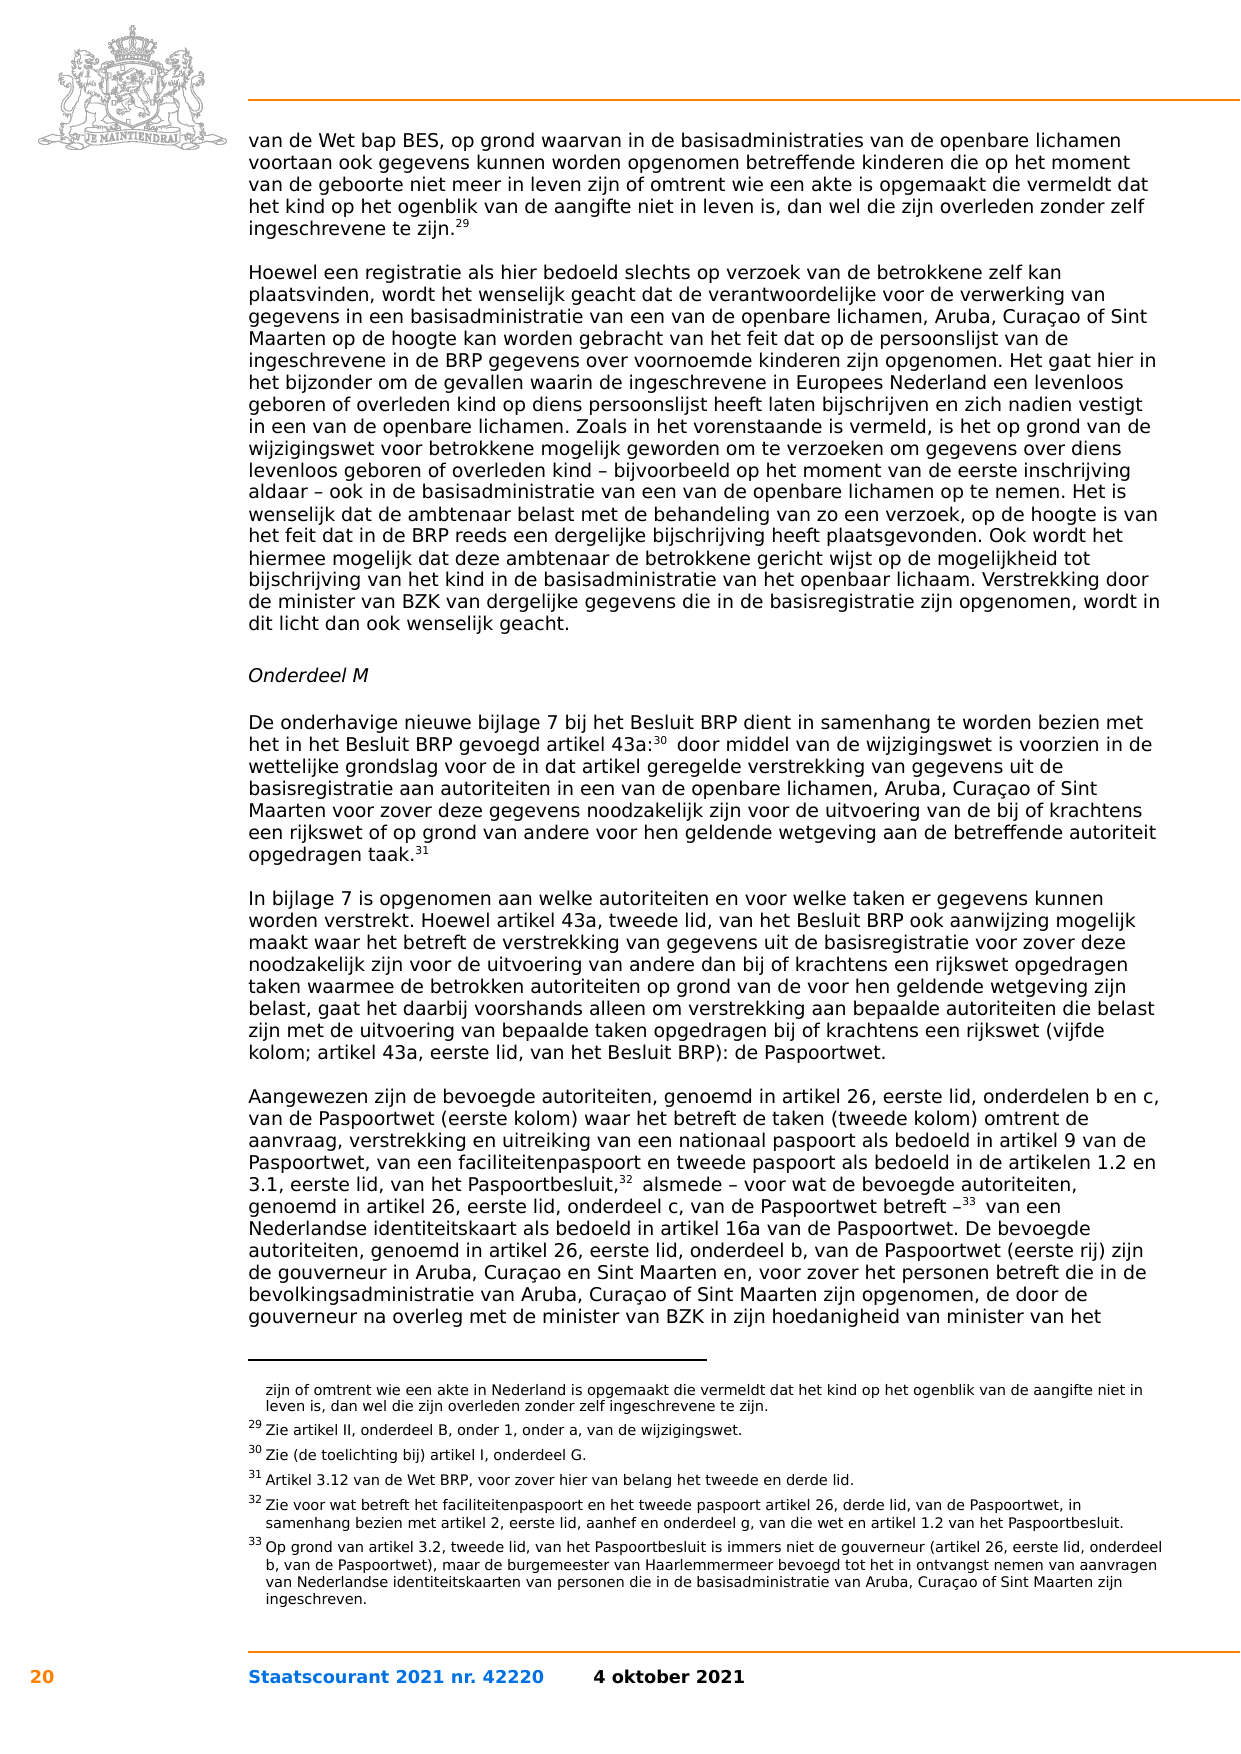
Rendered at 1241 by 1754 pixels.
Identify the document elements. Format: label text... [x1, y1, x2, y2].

text Zie (de toelichting bij) artikel I, onderdeel G. [248, 1443, 1163, 1465]
text Aangewezen zijn de bevoegde autoriteiten, genoemd in artikel 26, eerste lid, onderdelen b en c, van de Paspoortwet (eerste kolom) waar het betreft de taken (tweede kolom) omtrent de aanvraag, verstrekking en uitreiking van een nationaal paspoort als bedoeld in artikel 9 van de Paspoortwet, van een faciliteitenpaspoort en tweede paspoort als bedoeld in de artikelen 1.2 en 3.1, eerste lid, van het Paspoortbesluit, alsmede – voor wat de bevoegde autoriteiten, genoemd in artikel 26, eerste lid, onderdeel c, van de Paspoortwet betreft – van een Nederlandse identiteitskaart als bedoeld in artikel 16a van de Paspoortwet. De bevoegde autoriteiten, genoemd in artikel 26, eerste lid, onderdeel b, van de Paspoortwet (eerste rij) zijn de gouverneur in Aruba, Curaçao en Sint Maarten en, voor zover het personen betreft die in de bevolkingsadministratie van Aruba, Curaçao of Sint Maarten zijn opgenomen, de door de gouverneur na overleg met de minister van BZK in zijn hoedanigheid van minister van het [248, 1086, 1163, 1327]
text Zie artikel II, onderdeel B, onder 1, onder a, van de wijzigingswet. [248, 1418, 1163, 1440]
picture [38, 25, 227, 150]
text Zie voor wat betreft het faciliteitenpaspoort en het tweede paspoort artikel 26, derde lid, van de Paspoortwet, in samenhang bezien met artikel 2, eerste lid, aanhef en onderdeel g, van die wet en artikel 1.2 van het Paspoortbesluit. [248, 1493, 1163, 1532]
text van de Wet bap BES, op grond waarvan in de basisadministraties van de openbare lichamen voortaan ook gegevens kunnen worden opgenomen betreffende kinderen die op het moment van de geboorte niet meer in leven zijn of omtrent wie een akte is opgemaakt die vermeldt dat het kind op het ogenblik van de aangifte niet in leven is, dan wel die zijn overleden zonder zelf ingeschrevene te zijn. [248, 130, 1163, 240]
text zijn of omtrent wie een akte in Nederland is opgemaakt die vermeldt dat het kind op het ogenblik van de aangifte niet in leven is, dan wel die zijn overleden zonder zelf ingeschrevene te zijn. [248, 1382, 1163, 1415]
text Artikel 3.12 van de Wet BRP, voor zover hier van belang het tweede en derde lid. [248, 1468, 1163, 1490]
subtitle Onderdeel M [248, 665, 1163, 687]
text De onderhavige nieuwe bijlage 7 bij het Besluit BRP dient in samenhang te worden bezien met het in het Besluit BRP gevoegd artikel 43a: door middel van de wijzigingswet is voorzien in de wettelijke grondslag voor de in dat artikel geregelde verstrekking van gegevens uit de basisregistratie aan autoriteiten in een van de openbare lichamen, Aruba, Curaçao of Sint Maarten voor zover deze gegevens noodzakelijk zijn voor de uitvoering van de bij of krachtens een rijkswet of op grond van andere voor hen geldende wetgeving aan de betreffende autoriteit opgedragen taak. [248, 712, 1163, 866]
text Hoewel een registratie als hier bedoeld slechts op verzoek van de betrokkene zelf kan plaatsvinden, wordt het wenselijk geacht dat de verantwoordelijke voor de verwerking van gegevens in een basisadministratie van een van de openbare lichamen, Aruba, Curaçao of Sint Maarten op de hoogte kan worden gebracht van het feit dat op de persoonslijst van de ingeschrevene in de BRP gegevens over voornoemde kinderen zijn opgenomen. Het gaat hier in het bijzonder om de gevallen waarin de ingeschrevene in Europees Nederland een levenloos geboren of overleden kind op diens persoonslijst heeft laten bijschrijven en zich nadien vestigt in een van de openbare lichamen. Zoals in het vorenstaande is vermeld, is het op grond van de wijzigingswet voor betrokkene mogelijk geworden om te verzoeken om gegevens over diens levenloos geboren of overleden kind – bijvoorbeeld op het moment van de eerste inschrijving aldaar – ook in de basisadministratie van een van de openbare lichamen op te nemen. Het is wenselijk dat de ambtenaar belast met de behandeling van zo een verzoek, op de hoogte is van het feit dat in de BRP reeds een dergelijke bijschrijving heeft plaatsgevonden. Ook wordt het hiermee mogelijk dat deze ambtenaar de betrokkene gericht wijst op de mogelijkheid tot bijschrijving van het kind in de basisadministratie van het openbaar lichaam. Verstrekking door de minister van BZK van dergelijke gegevens die in de basisregistratie zijn opgenomen, wordt in dit licht dan ook wenselijk geacht. [248, 262, 1163, 635]
text Op grond van artikel 3.2, tweede lid, van het Paspoortbesluit is immers niet de gouverneur (artikel 26, eerste lid, onderdeel b, van de Paspoortwet), maar de burgemeester van Haarlemmermeer bevoegd tot het in ontvangst nemen van aanvragen van Nederlandse identiteitskaarten van personen die in de basisadministratie van Aruba, Curaçao of Sint Maarten zijn ingeschreven. [248, 1535, 1163, 1608]
text In bijlage 7 is opgenomen aan welke autoriteiten en voor welke taken er gegevens kunnen worden verstrekt. Hoewel artikel 43a, tweede lid, van het Besluit BRP ook aanwijzing mogelijk maakt waar het betreft de verstrekking van gegevens uit de basisregistratie voor zover deze noodzakelijk zijn voor de uitvoering van andere dan bij of krachtens een rijkswet opgedragen taken waarmee de betrokken autoriteiten op grond van de voor hen geldende wetgeving zijn belast, gaat het daarbij voorshands alleen om verstrekking aan bepaalde autoriteiten die belast zijn met de uitvoering van bepaalde taken opgedragen bij of krachtens een rijkswet (vijfde kolom; artikel 43a, eerste lid, van het Besluit BRP): de Paspoortwet. [248, 888, 1163, 1064]
